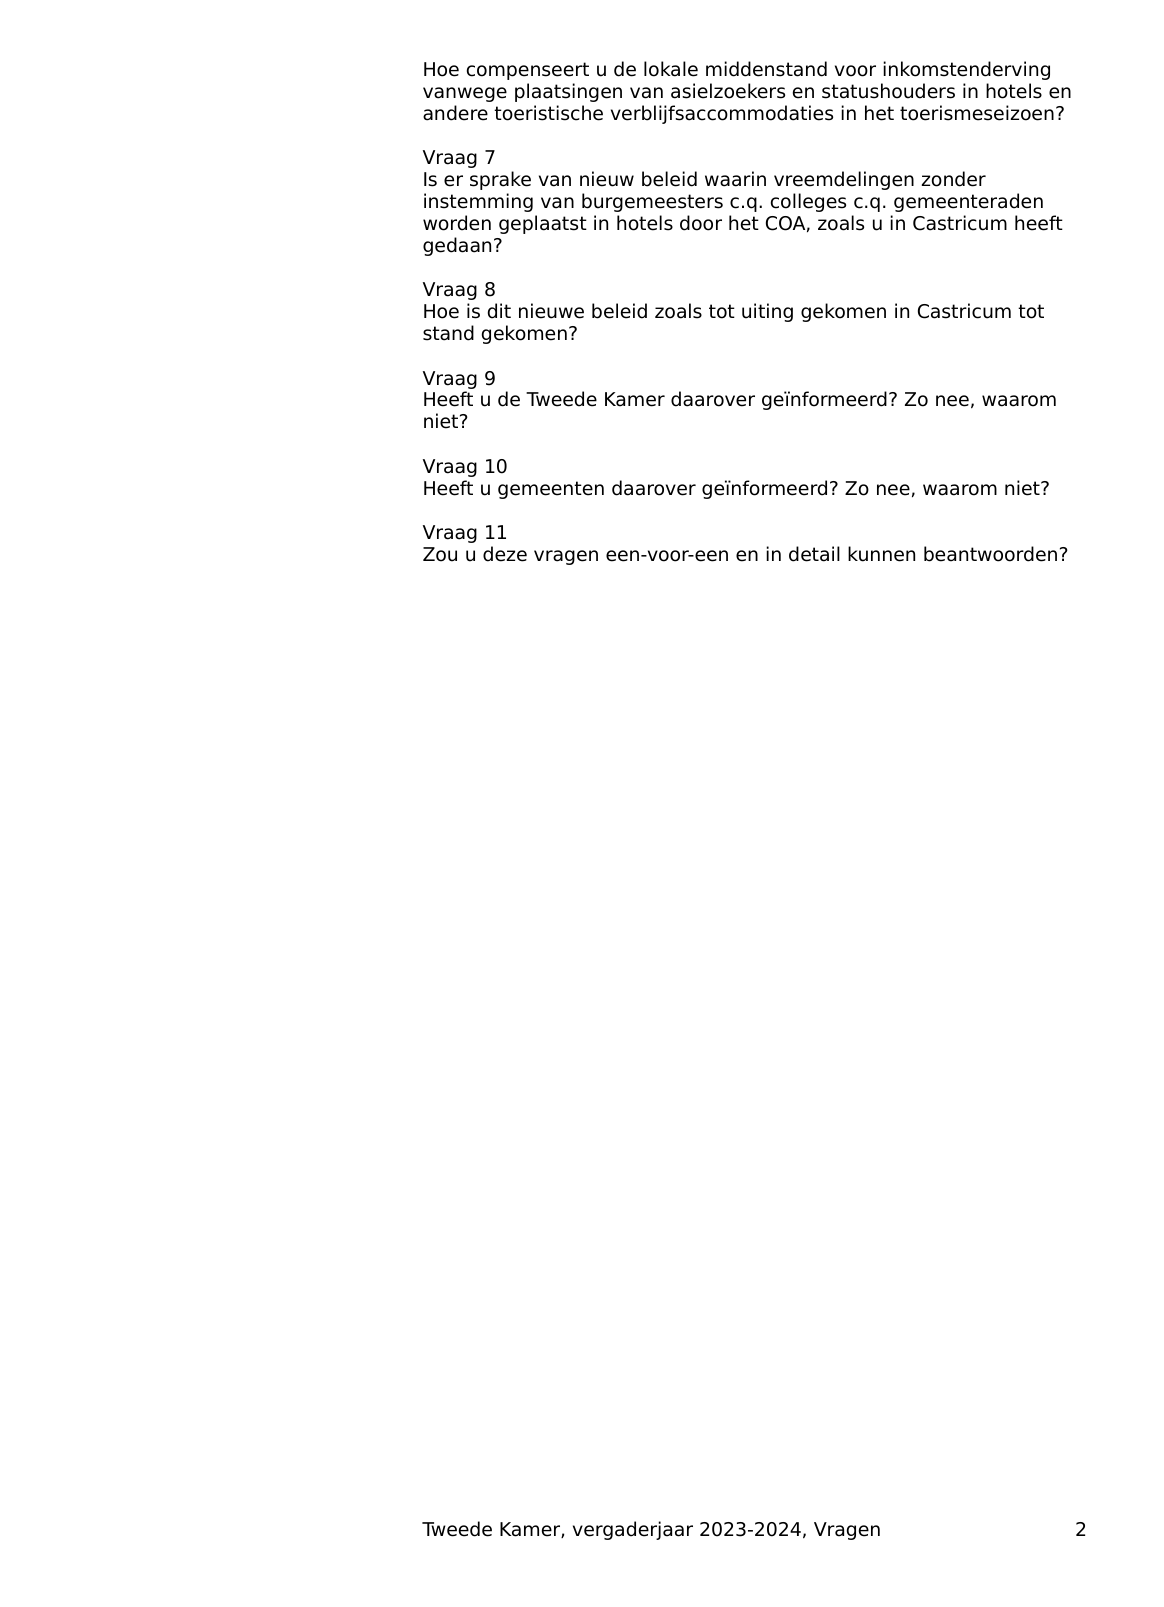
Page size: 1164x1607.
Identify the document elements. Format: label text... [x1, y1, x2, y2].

text Hoe compenseert u de lokale middenstand voor inkomstenderving vanwege plaatsingen van asielzoekers en statushouders in hotels en andere toeristische verblijfsaccommodaties in het toerismeseizoen? [422, 59, 1087, 125]
text Vraag 11 [422, 522, 1087, 544]
text Hoe is dit nieuwe beleid zoals tot uiting gekomen in Castricum tot stand gekomen? [422, 301, 1087, 345]
text Zou u deze vragen een-voor-een en in detail kunnen beantwoorden? [422, 544, 1087, 566]
text Vraag 9 [422, 367, 1087, 389]
text Heeft u de Tweede Kamer daarover geïnformeerd? Zo nee, waarom niet? [422, 389, 1087, 433]
text Vraag 10 [422, 456, 1087, 477]
text Vraag 8 [422, 279, 1087, 301]
text Is er sprake van nieuw beleid waarin vreemdelingen zonder instemming van burgemeesters c.q. colleges c.q. gemeenteraden worden geplaatst in hotels door het COA, zoals u in Castricum heeft gedaan? [422, 169, 1087, 257]
text Heeft u gemeenten daarover geïnformeerd? Zo nee, waarom niet? [422, 477, 1087, 499]
text Vraag 7 [422, 147, 1087, 169]
